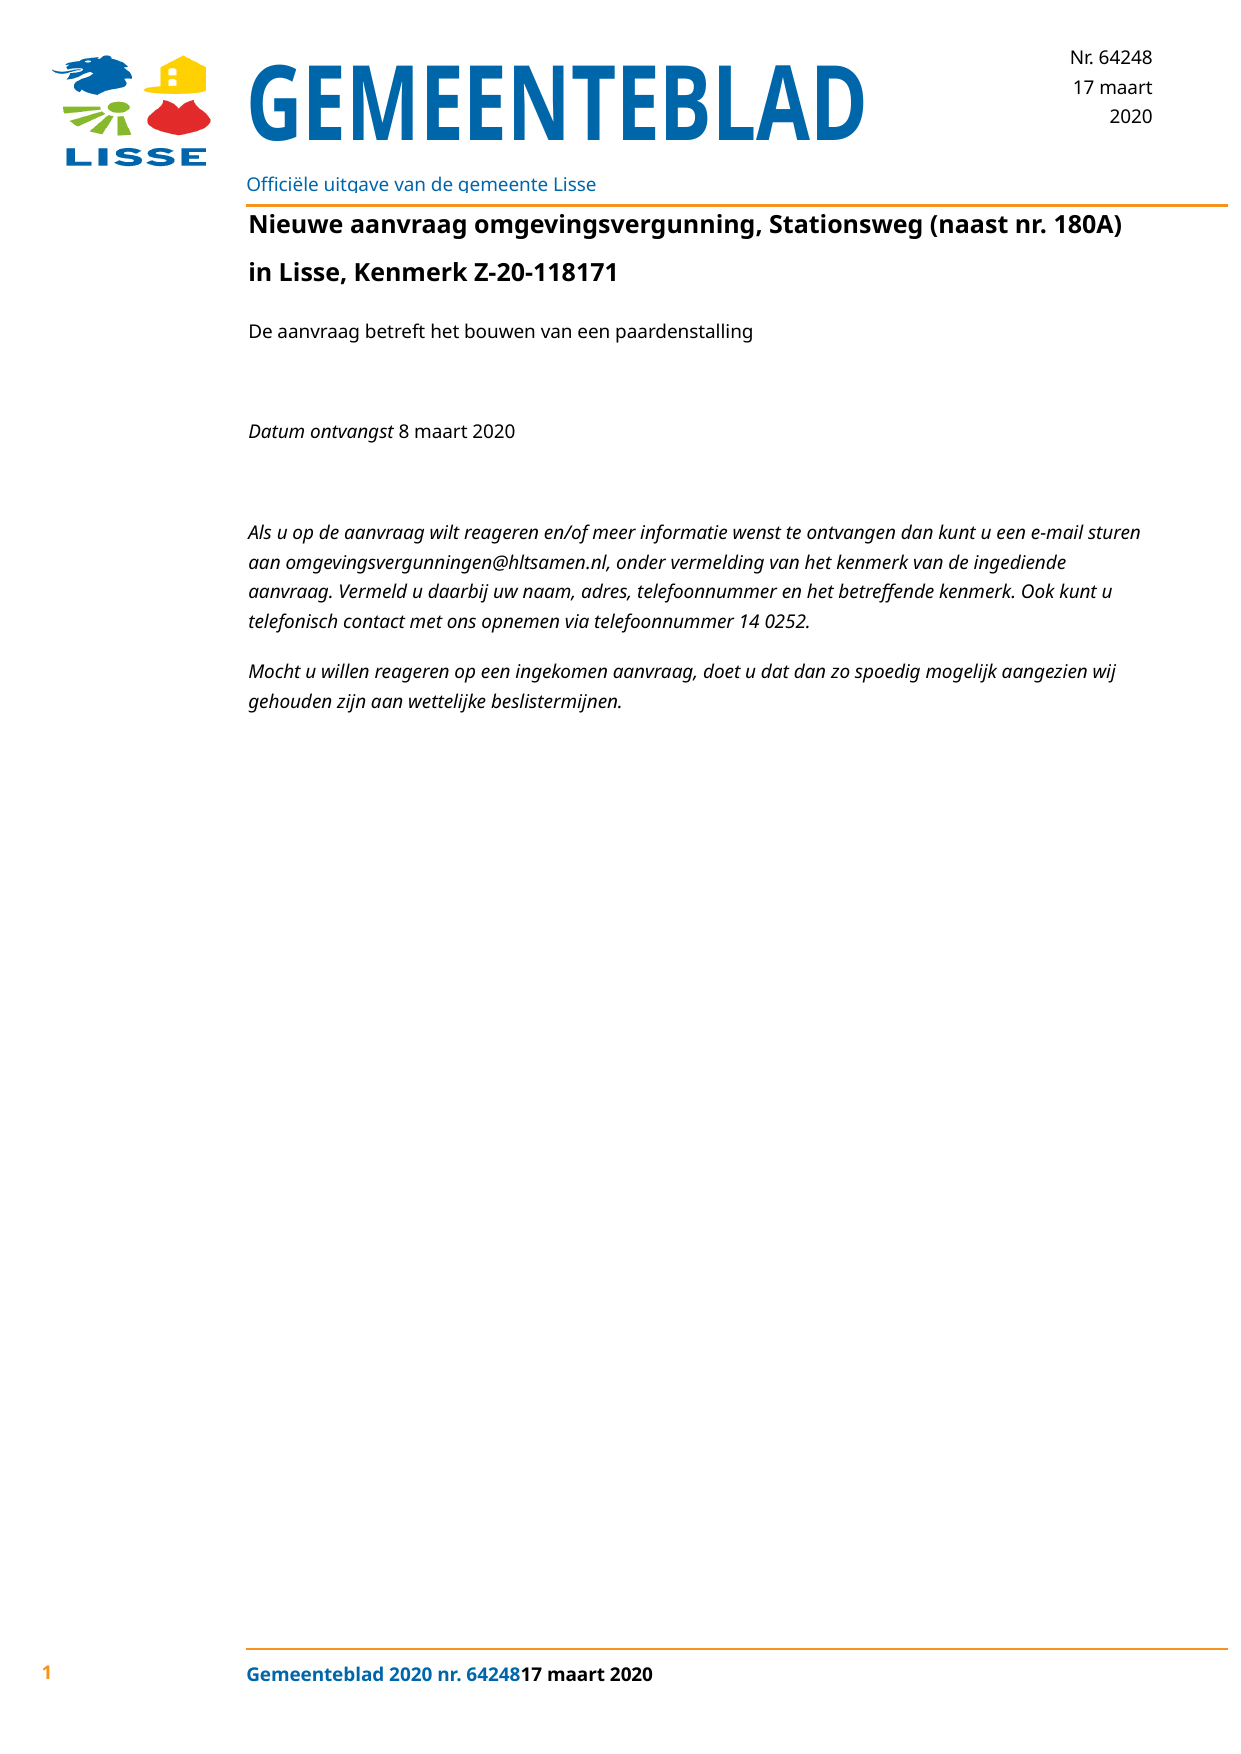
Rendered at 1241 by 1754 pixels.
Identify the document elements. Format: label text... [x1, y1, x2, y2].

text Nieuwe aanvraag omgevingsvergunning, Stationsweg (naast nr. 180A) in Lisse, Kenmerk Z-20-118171 [248, 207, 1152, 288]
text Als u op de aanvraag wilt reageren en/of meer informatie wenst te ontvangen dan kunt u een e-mail sturen aan omgevingsvergunningen@hltsamen.nl, onder vermelding van het kenmerk van de ingediende aanvraag. Vermeld u daarbij uw naam, adres, telefoonnummer en het betreffende kenmerk. Ook kunt u telefonisch contact met ons opnemen via telefoonnummer 14 0252. [248, 519, 1152, 634]
text De aanvraag betreft het bouwen van een paardenstalling [248, 318, 1152, 344]
text Mocht u willen reageren op een ingekomen aanvraag, doet u dat dan zo spoedig mogelijk aangezien wij gehouden zijn aan wettelijke beslistermijnen. [248, 659, 1152, 714]
picture [41, 47, 231, 172]
text Datum ontvangst 8 maart 2020 [248, 419, 1152, 444]
